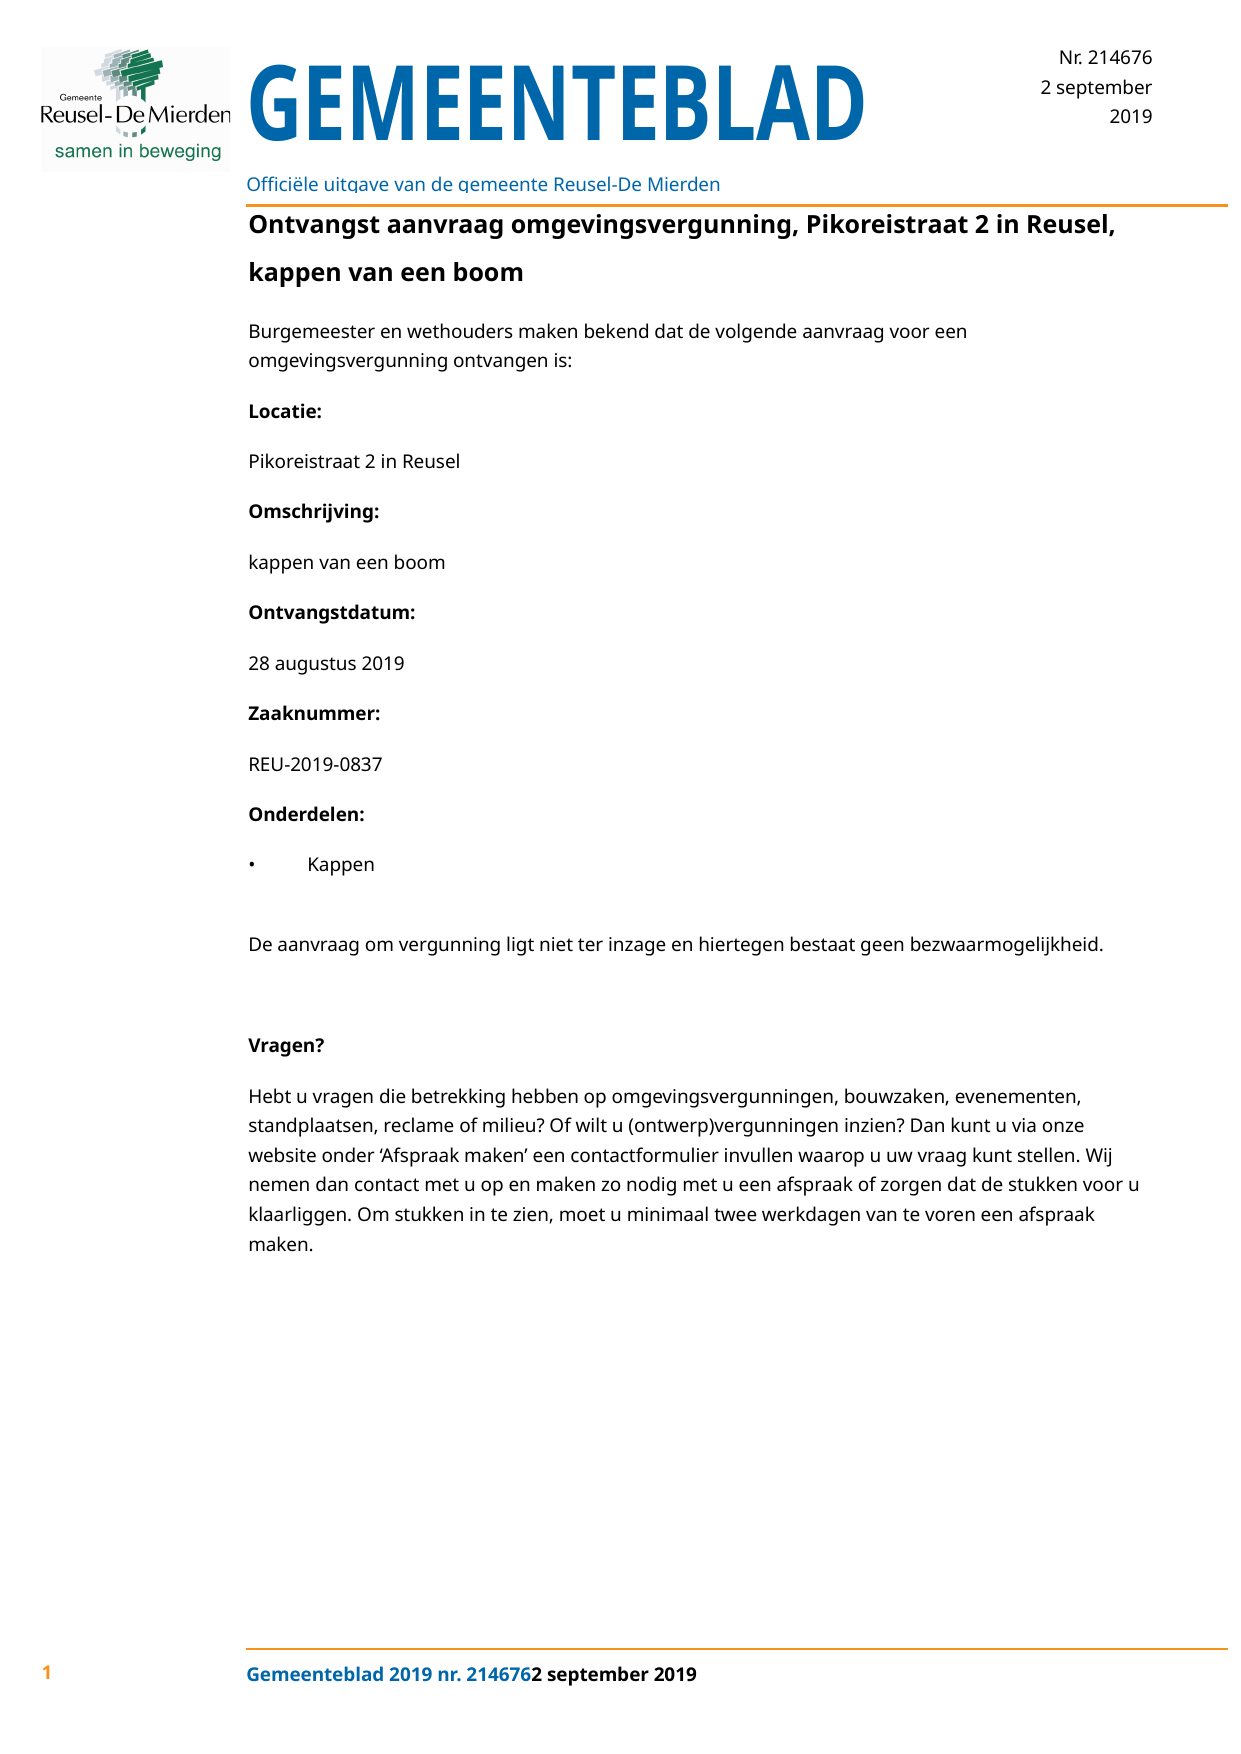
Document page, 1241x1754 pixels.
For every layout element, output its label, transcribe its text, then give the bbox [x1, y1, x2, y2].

text kappen van een boom [248, 549, 1152, 575]
text REU-2019-0837 [248, 751, 1152, 777]
text Ontvangstdatum: [248, 599, 1152, 625]
picture [41, 47, 231, 172]
text Ontvangst aanvraag omgevingsvergunning, Pikoreistraat 2 in Reusel, kappen van een boom [248, 207, 1152, 288]
list Kappen [248, 852, 1152, 877]
text Zaaknummer: [248, 700, 1152, 726]
text Pikoreistraat 2 in Reusel [248, 448, 1152, 474]
text Locatie: [248, 398, 1152, 424]
text Vragen? [248, 1032, 1152, 1058]
text 28 augustus 2019 [248, 650, 1152, 676]
text Hebt u vragen die betrekking hebben op omgevingsvergunningen, bouwzaken, evenementen, standplaatsen, reclame of milieu? Of wilt u (ontwerp)vergunningen inzien? Dan kunt u via onze website onder ‘Afspraak maken’ een contactformulier invullen waarop u uw vraag kunt stellen. Wij nemen dan contact met u op en maken zo nodig met u een afspraak of zorgen dat de stukken voor u klaarliggen. Om stukken in te zien, moet u minimaal twee werkdagen van te voren een afspraak maken. [248, 1083, 1152, 1257]
text De aanvraag om vergunning ligt niet ter inzage en hiertegen bestaat geen bezwaarmogelijkheid. [248, 932, 1152, 957]
text Omschrijving: [248, 499, 1152, 524]
text Burgemeester en wethouders maken bekend dat de volgende aanvraag voor een omgevingsvergunning ontvangen is: [248, 318, 1152, 373]
text Onderdelen: [248, 801, 1152, 827]
